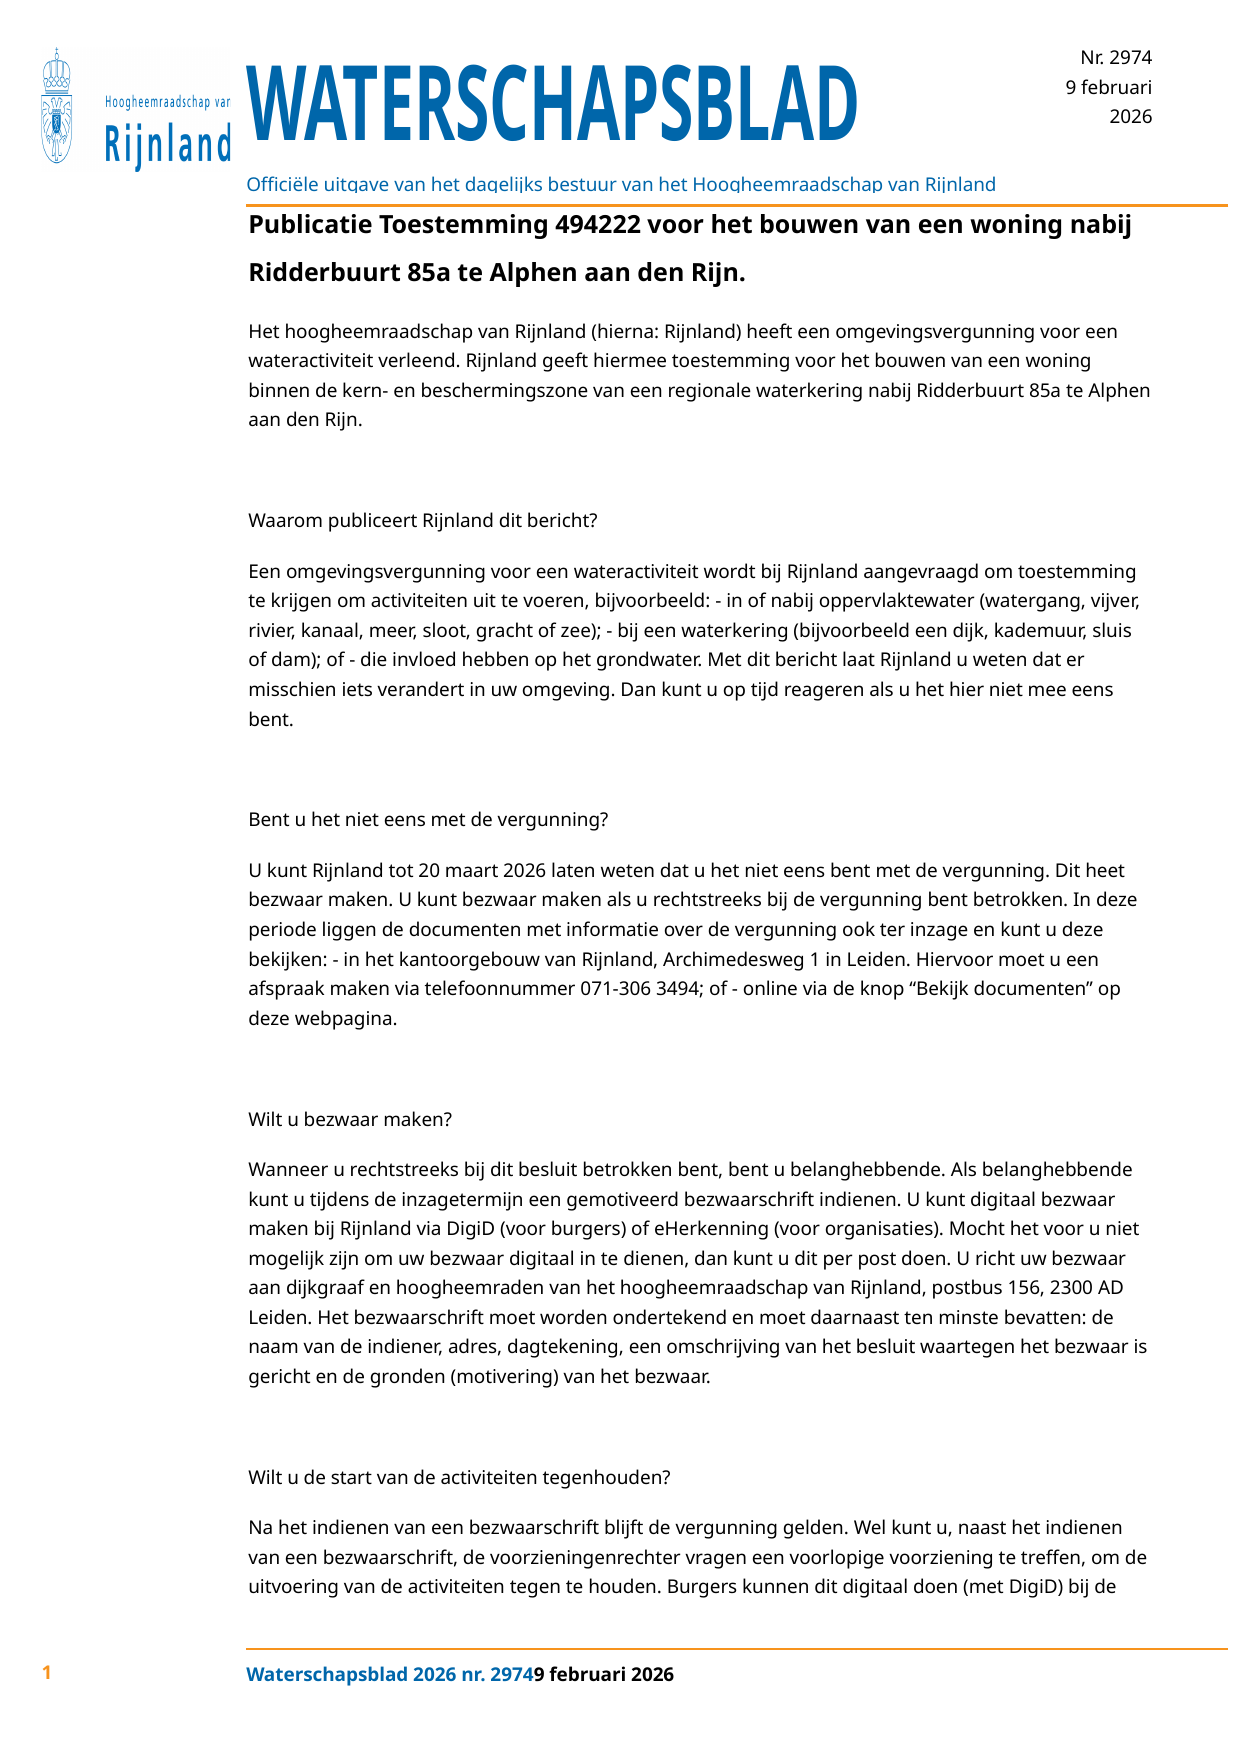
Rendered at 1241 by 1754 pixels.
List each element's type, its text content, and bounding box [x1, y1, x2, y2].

text Het hoogheemraadschap van Rijnland (hierna: Rijnland) heeft een omgevingsvergunning voor een wateractiviteit verleend. Rijnland geeft hiermee toestemming voor het bouwen van een woning binnen de kern- en beschermingszone van een regionale waterkering nabij Ridderbuurt 85a te Alphen aan den Rijn. [248, 318, 1152, 432]
text U kunt Rijnland tot 20 maart 2026 laten weten dat u het niet eens bent met de vergunning. Dit heet bezwaar maken. U kunt bezwaar maken als u rechtstreeks bij de vergunning bent betrokken. In deze periode liggen de documenten met informatie over de vergunning ook ter inzage en kunt u deze bekijken: - in het kantoorgebouw van Rijnland, Archimedesweg 1 in Leiden. Hiervoor moet u een afspraak maken via telefoonnummer 071-306 3494; of - online via de knop “Bekijk documenten” op deze webpagina. [248, 857, 1152, 1031]
text Wilt u bezwaar maken? [248, 1106, 1152, 1132]
picture [41, 47, 231, 172]
text Publicatie Toestemming 494222 voor het bouwen van een woning nabij Ridderbuurt 85a te Alphen aan den Rijn. [248, 207, 1152, 288]
text Bent u het niet eens met de vergunning? [248, 807, 1152, 832]
text Een omgevingsvergunning voor een wateractiviteit wordt bij Rijnland aangevraagd om toestemming te krijgen om activiteiten uit te voeren, bijvoorbeeld: - in of nabij oppervlaktewater (watergang, vijver, rivier, kanaal, meer, sloot, gracht of zee); - bij een waterkering (bijvoorbeeld een dijk, kademuur, sluis of dam); of - die invloed hebben op het grondwater. Met dit bericht laat Rijnland u weten dat er misschien iets verandert in uw omgeving. Dan kunt u op tijd reageren als u het hier niet mee eens bent. [248, 558, 1152, 732]
text Waarom publiceert Rijnland dit bericht? [248, 507, 1152, 533]
text Na het indienen van een bezwaarschrift blijft de vergunning gelden. Wel kunt u, naast het indienen van een bezwaarschrift, de voorzieningenrechter vragen een voorlopige voorziening te treffen, om de uitvoering van de activiteiten tegen te houden. Burgers kunnen dit digitaal doen (met DigiD) bij de [248, 1514, 1152, 1599]
text Wilt u de start van de activiteiten tegenhouden? [248, 1464, 1152, 1490]
text Wanneer u rechtstreeks bij dit besluit betrokken bent, bent u belanghebbende. Als belanghebbende kunt u tijdens de inzagetermijn een gemotiveerd bezwaarschrift indienen. U kunt digitaal bezwaar maken bij Rijnland via DigiD (voor burgers) of eHerkenning (voor organisaties). Mocht het voor u niet mogelijk zijn om uw bezwaar digitaal in te dienen, dan kunt u dit per post doen. U richt uw bezwaar aan dijkgraaf en hoogheemraden van het hoogheemraadschap van Rijnland, postbus 156, 2300 AD Leiden. Het bezwaarschrift moet worden ondertekend en moet daarnaast ten minste bevatten: de naam van de indiener, adres, dagtekening, een omschrijving van het besluit waartegen het bezwaar is gericht en de gronden (motivering) van het bezwaar. [248, 1156, 1152, 1389]
